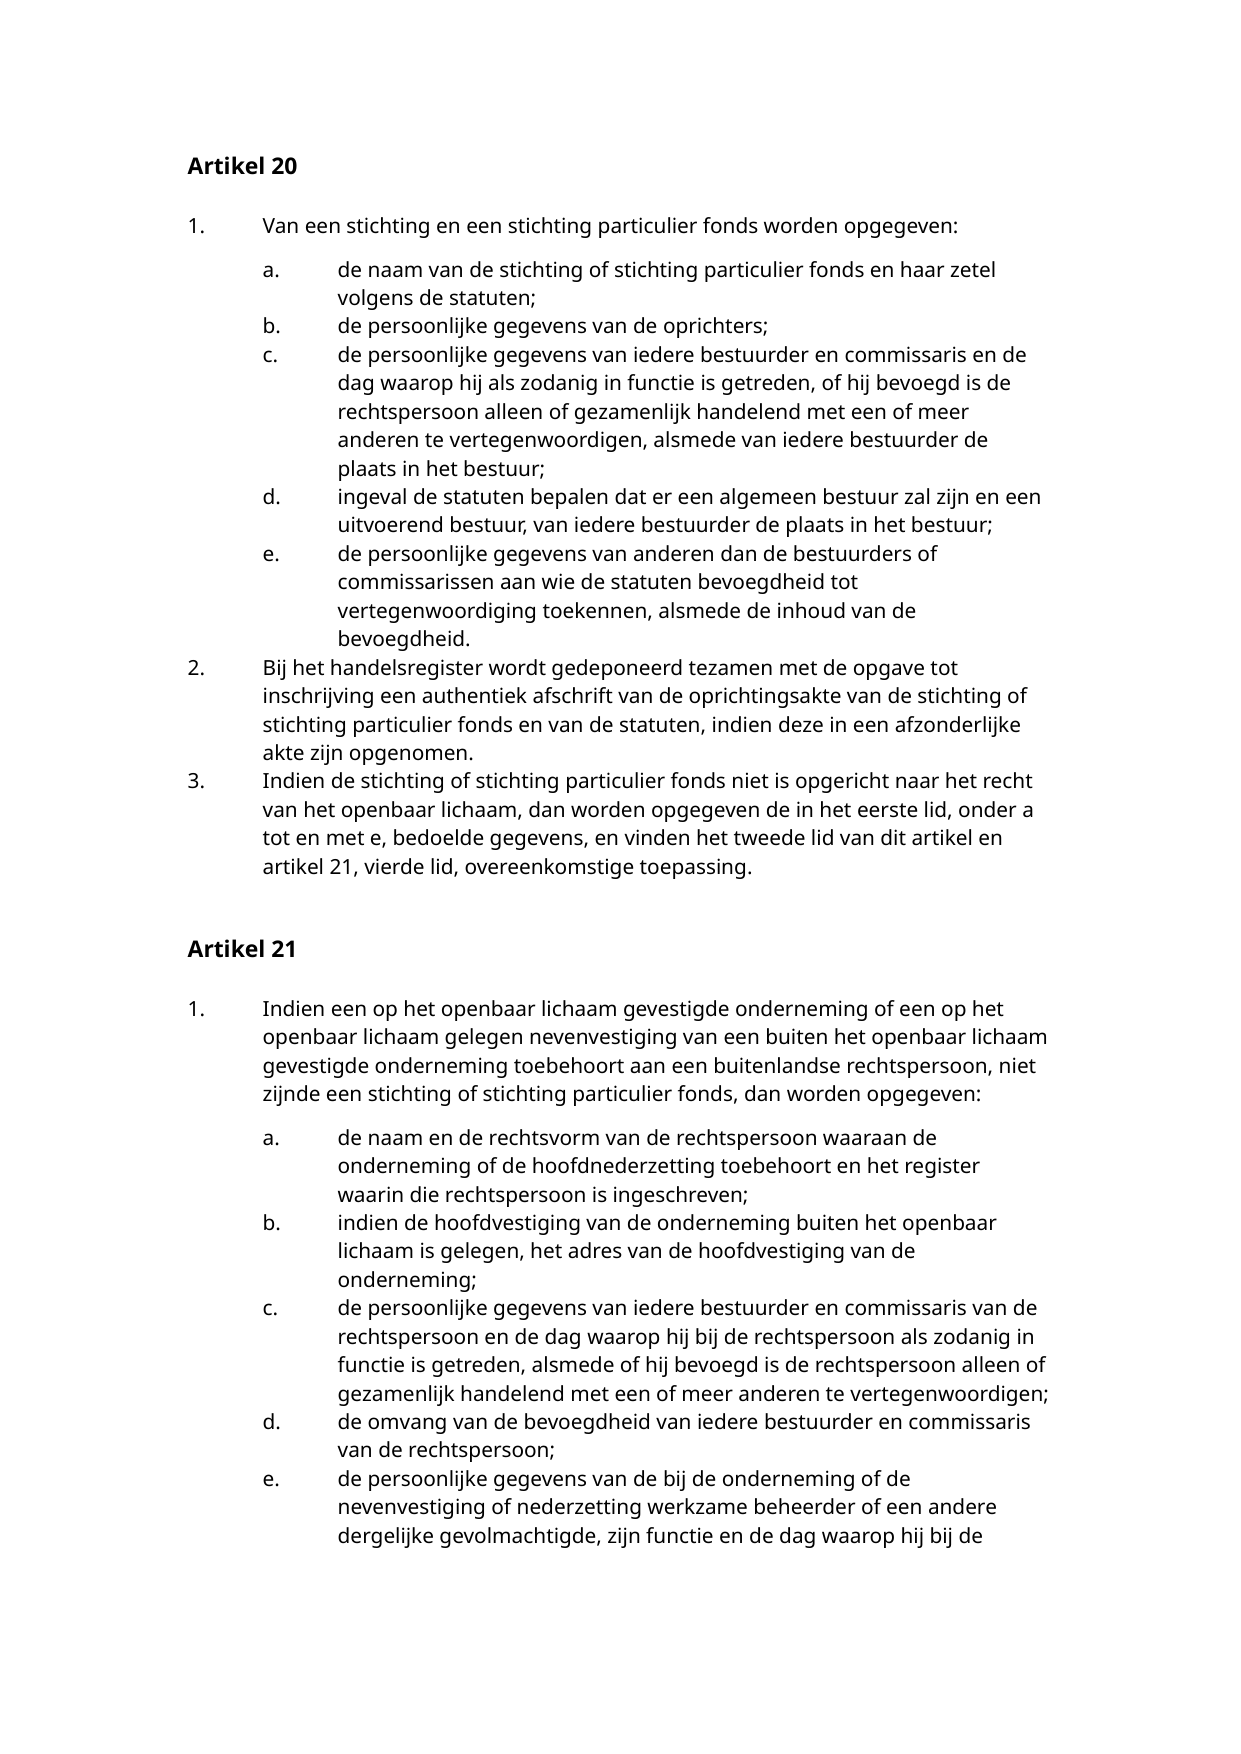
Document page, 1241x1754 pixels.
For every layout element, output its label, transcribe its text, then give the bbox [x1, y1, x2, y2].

list ingeval de statuten bepalen dat er een algemeen bestuur zal zijn en een uitvoerend bestuur, van iedere bestuurder de plaats in het bestuur; [262, 482, 1053, 539]
subtitle Artikel 21 [187, 933, 1053, 964]
list de persoonlijke gegevens van iedere bestuurder en commissaris en de dag waarop hij als zodanig in functie is getreden, of hij bevoegd is de rechtspersoon alleen of gezamenlijk handelend met een of meer anderen te vertegenwoordigen, alsmede van iedere bestuurder de plaats in het bestuur; [262, 340, 1053, 482]
list de persoonlijke gegevens van anderen dan de bestuurders of commissarissen aan wie de statuten bevoegdheid tot vertegenwoordiging toekennen, alsmede de inhoud van de bevoegdheid. [262, 539, 1053, 653]
list de persoonlijke gegevens van de oprichters; [262, 312, 1053, 340]
list de naam en de rechtsvorm van de rechtspersoon waaraan de onderneming of de hoofdnederzetting toebehoort en het register waarin die rechtspersoon is ingeschreven; [262, 1123, 1053, 1208]
list de naam van de stichting of stichting particulier fonds en haar zetel volgens de statuten; [262, 255, 1053, 312]
list Indien een op het openbaar lichaam gevestigde onderneming of een op het openbaar lichaam gelegen nevenvestiging van een buiten het openbaar lichaam gevestigde onderneming toebehoort aan een buitenlandse rechtspersoon, niet zijnde een stichting of stichting particulier fonds, dan worden opgegeven: [187, 994, 1053, 1108]
subtitle Artikel 20 [187, 150, 1053, 181]
list Indien de stichting of stichting particulier fonds niet is opgericht naar het recht van het openbaar lichaam, dan worden opgegeven de in het eerste lid, onder a tot en met e, bedoelde gegevens, en vinden het tweede lid van dit artikel en artikel 21, vierde lid, overeenkomstige toepassing. [187, 767, 1053, 880]
list de omvang van de bevoegdheid van iedere bestuurder en commissaris van de rechtspersoon; [262, 1407, 1053, 1464]
list Van een stichting en een stichting particulier fonds worden opgegeven: [187, 211, 1053, 240]
list de persoonlijke gegevens van iedere bestuurder en commissaris van de rechtspersoon en de dag waarop hij bij de rechtspersoon als zodanig in functie is getreden, alsmede of hij bevoegd is de rechtspersoon alleen of gezamenlijk handelend met een of meer anderen te vertegenwoordigen; [262, 1293, 1053, 1407]
list Bij het handelsregister wordt gedeponeerd tezamen met de opgave tot inschrijving een authentiek afschrift van de oprichtingsakte van de stichting of stichting particulier fonds en van de statuten, indien deze in een afzonderlijke akte zijn opgenomen. [187, 653, 1053, 767]
list de persoonlijke gegevens van de bij de onderneming of de nevenvestiging of nederzetting werkzame beheerder of een andere dergelijke gevolmachtigde, zijn functie en de dag waarop hij bij de [262, 1464, 1053, 1549]
list indien de hoofdvestiging van de onderneming buiten het openbaar lichaam is gelegen, het adres van de hoofdvestiging van de onderneming; [262, 1208, 1053, 1293]
